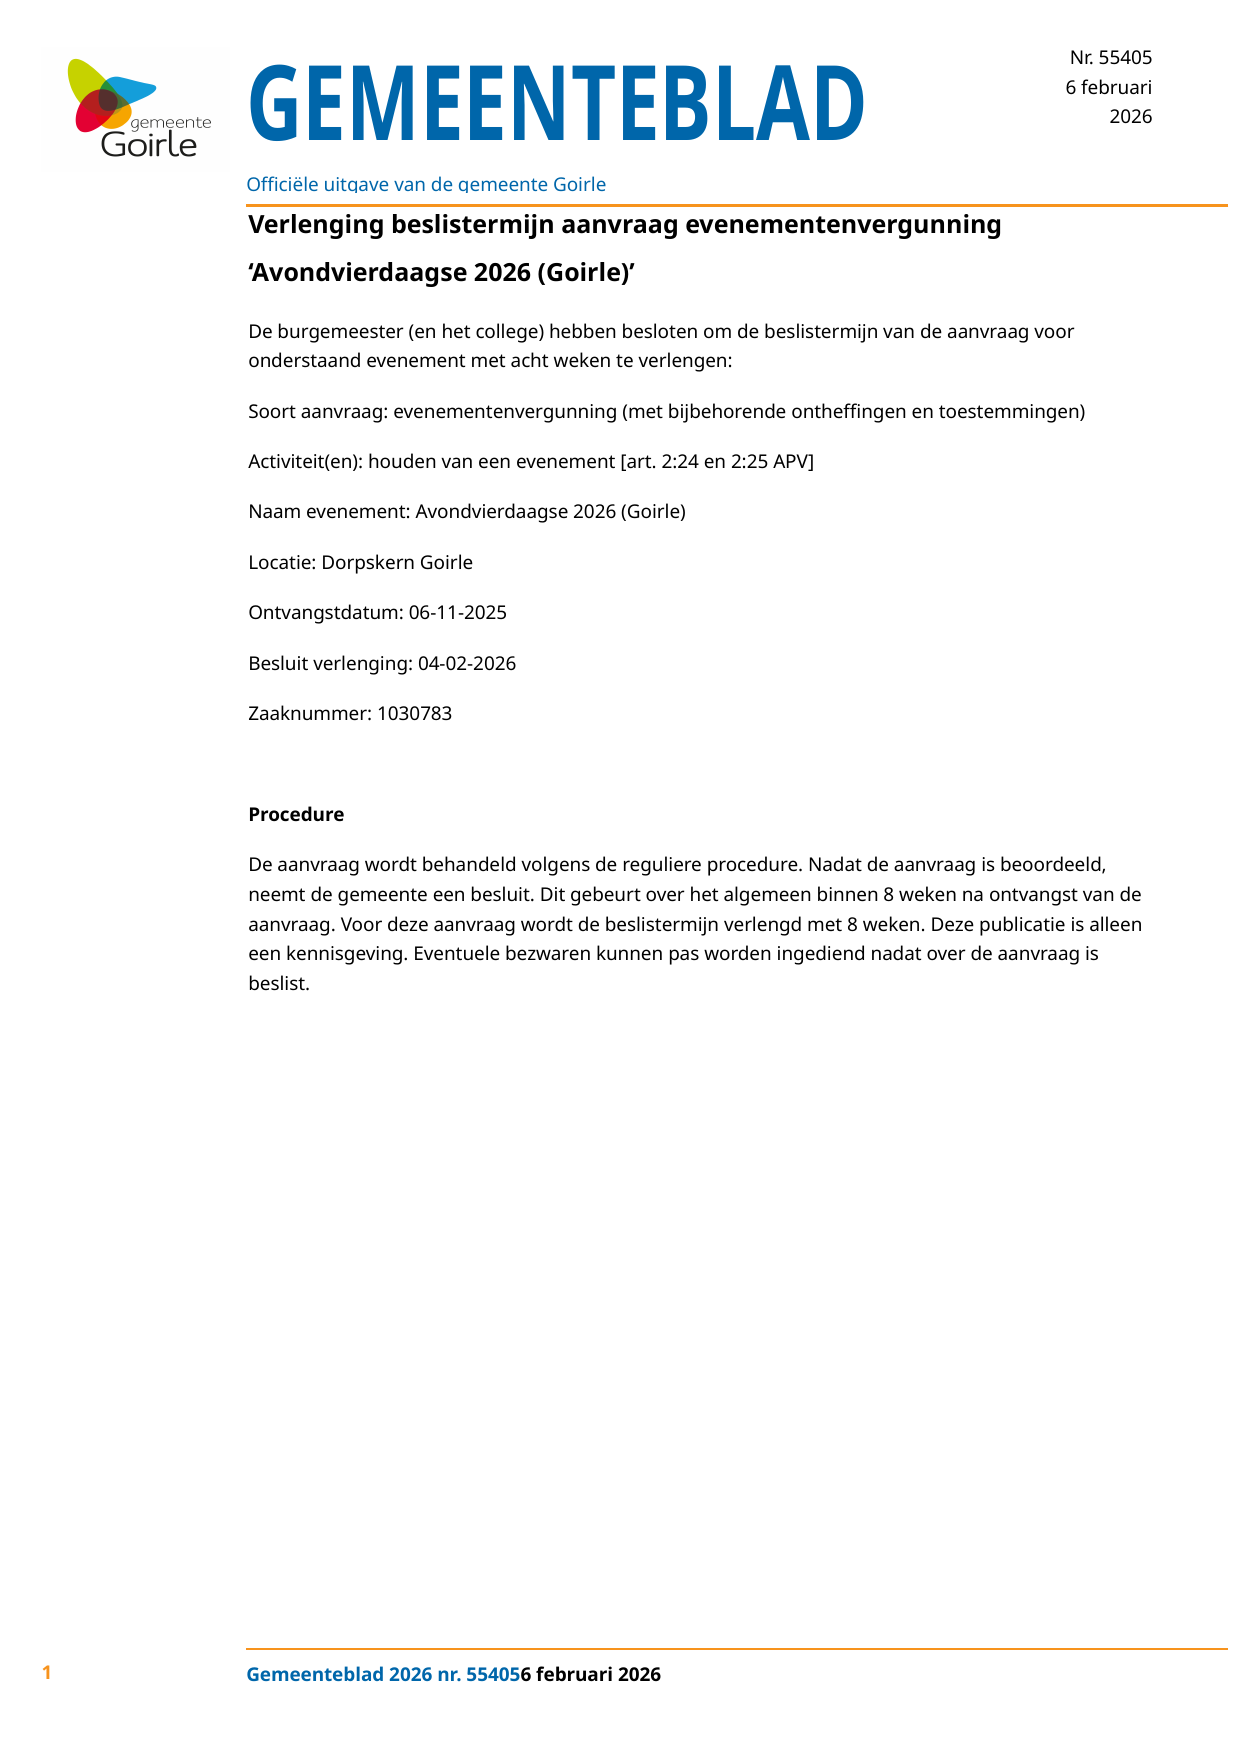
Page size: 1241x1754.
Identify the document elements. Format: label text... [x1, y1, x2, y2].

text Naam evenement: Avondvierdaagse 2026 (Goirle) [248, 499, 1152, 524]
text Procedure [248, 801, 1152, 827]
text Besluit verlenging: 04-02-2026 [248, 650, 1152, 676]
text Activiteit(en): houden van een evenement [art. 2:24 en 2:25 APV] [248, 448, 1152, 474]
text De burgemeester (en het college) hebben besloten om de beslistermijn van de aanvraag voor onderstaand evenement met acht weken te verlengen: [248, 318, 1152, 373]
text De aanvraag wordt behandeld volgens de reguliere procedure. Nadat de aanvraag is beoordeeld, neemt de gemeente een besluit. Dit gebeurt over het algemeen binnen 8 weken na ontvangst van de aanvraag. Voor deze aanvraag wordt de beslistermijn verlengd met 8 weken. Deze publicatie is alleen een kennisgeving. Eventuele bezwaren kunnen pas worden ingediend nadat over de aanvraag is beslist. [248, 852, 1152, 996]
text Soort aanvraag: evenementenvergunning (met bijbehorende ontheffingen en toestemmingen) [248, 398, 1152, 424]
text Verlenging beslistermijn aanvraag evenementenvergunning ‘Avondvierdaagse 2026 (Goirle)’ [248, 207, 1152, 288]
text Locatie: Dorpskern Goirle [248, 549, 1152, 575]
text Ontvangstdatum: 06-11-2025 [248, 599, 1152, 625]
picture [41, 47, 231, 172]
text Zaaknummer: 1030783 [248, 700, 1152, 726]
